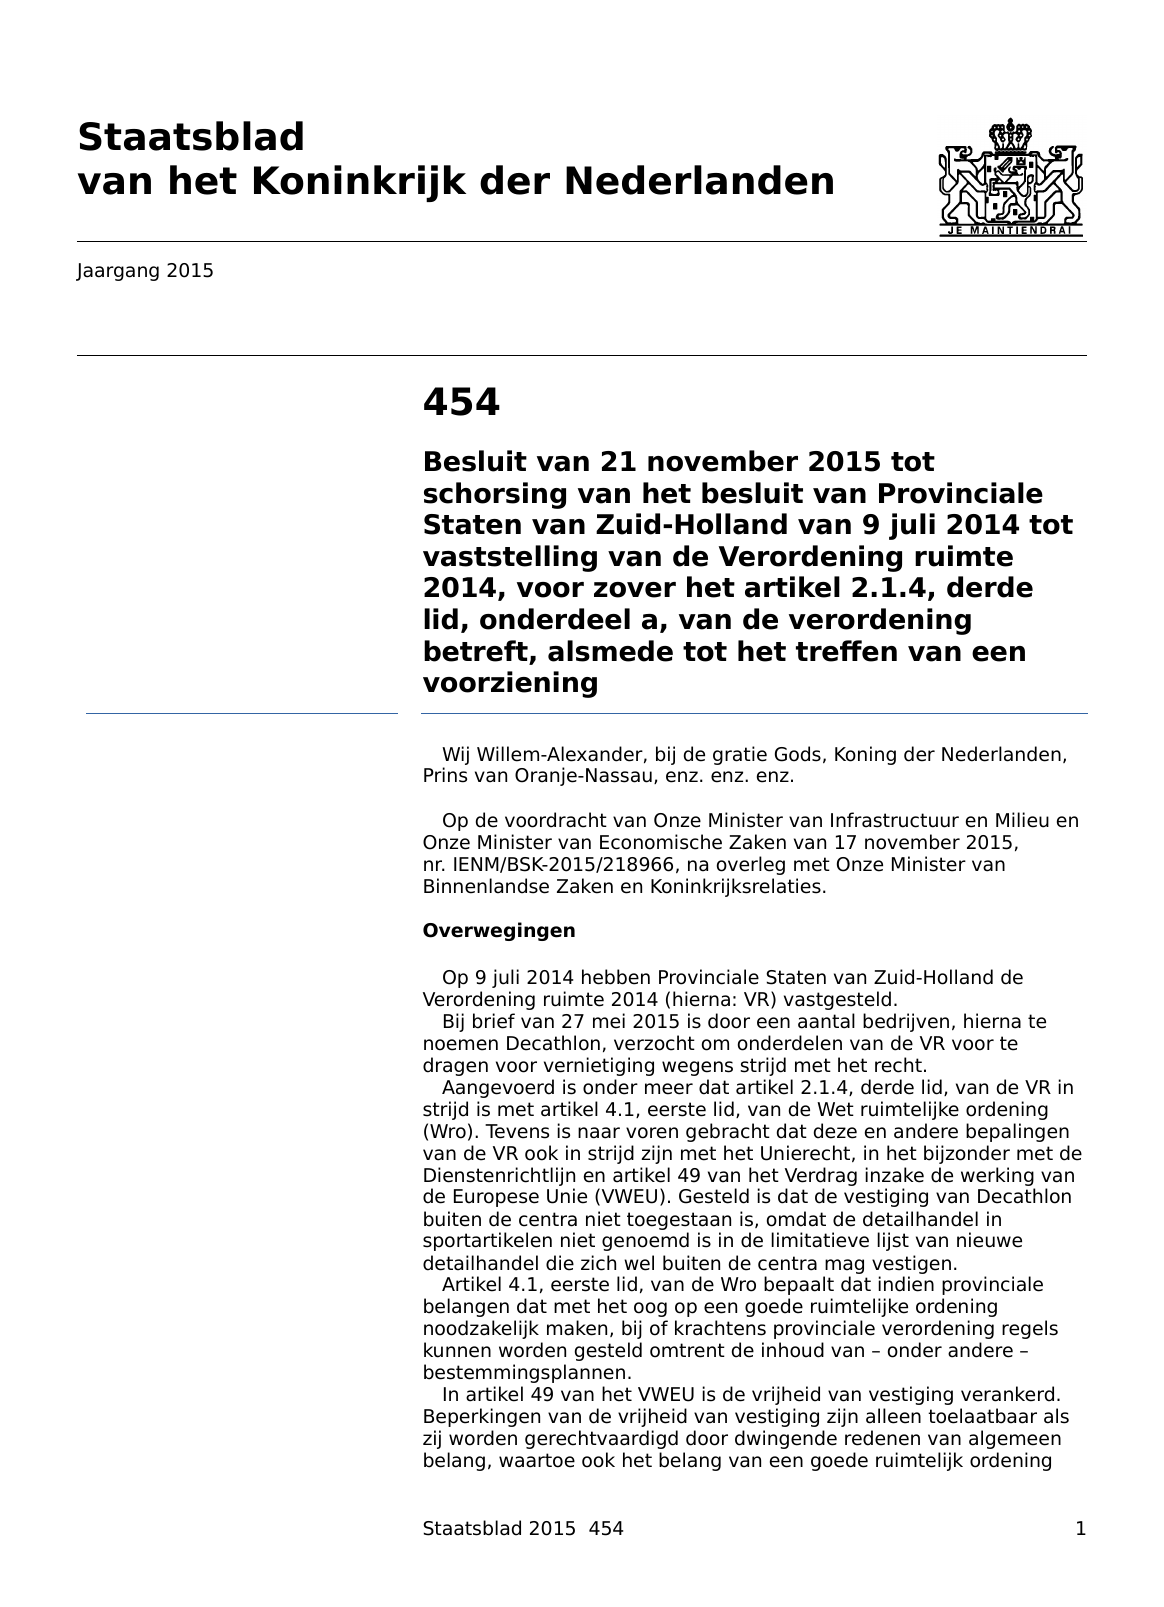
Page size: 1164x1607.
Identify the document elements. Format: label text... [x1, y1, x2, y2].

subtitle 454 [422, 381, 1087, 424]
text In artikel 49 van het VWEU is de vrijheid van vestiging verankerd. Beperkingen van de vrijheid van vestiging zijn alleen toelaatbaar als zij worden gerechtvaardigd door dwingende redenen van algemeen belang, waartoe ook het belang van een goede ruimtelijk ordening [422, 1384, 1087, 1472]
picture [936, 115, 1087, 240]
table_cell Jaargang 2015 [77, 242, 1087, 355]
text Bij brief van 27 mei 2015 is door een aantal bedrijven, hierna te noemen Decathlon, verzocht om onderdelen van de VR voor te dragen voor vernietiging wegens strijd met het recht. [422, 1011, 1087, 1077]
text Besluit van 21 november 2015 tot schorsing van het besluit van Provinciale Staten van Zuid-Holland van 9 juli 2014 tot vaststelling van de Verordening ruimte 2014, voor zover het artikel 2.1.4, derde lid, onderdeel a, van de verordening betreft, alsmede tot het treffen van een voorziening [422, 447, 1087, 699]
table_header Staatsblad van het Koninkrijk der Nederlanden [77, 100, 886, 241]
text Op de voordracht van Onze Minister van Infrastructuur en Milieu en Onze Minister van Economische Zaken van 17 november 2015, nr. IENM/BSK-2015/218966, na overleg met Onze Minister van Binnenlandse Zaken en Koninkrijksrelaties. [422, 809, 1087, 897]
text Aangevoerd is onder meer dat artikel 2.1.4, derde lid, van de VR in strijd is met artikel 4.1, eerste lid, van de Wet ruimtelijke ordening (Wro). Tevens is naar voren gebracht dat deze en andere bepalingen van de VR ook in strijd zijn met het Unierecht, in het bijzonder met de Dienstenrichtlijn en artikel 49 van het Verdrag inzake de werking van de Europese Unie (VWEU). Gesteld is dat de vestiging van Decathlon buiten de centra niet toegestaan is, omdat de detailhandel in sportartikelen niet genoemd is in de limitatieve lijst van nieuwe detailhandel die zich wel buiten de centra mag vestigen. [422, 1077, 1087, 1274]
subtitle Overwegingen [422, 920, 1087, 942]
text Op 9 juli 2014 hebben Provinciale Staten van Zuid-Holland de Verordening ruimte 2014 (hierna: VR) vastgesteld. [422, 967, 1087, 1011]
text Artikel 4.1, eerste lid, van de Wro bepaalt dat indien provinciale belangen dat met het oog op een goede ruimtelijke ordening noodzakelijk maken, bij of krachtens provinciale verordening regels kunnen worden gesteld omtrent de inhoud van – onder andere – bestemmingsplannen. [422, 1274, 1087, 1384]
text Wij Willem-Alexander, bij de gratie Gods, Koning der Nederlanden, Prins van Oranje-Nassau, enz. enz. enz. [422, 743, 1087, 787]
table_header [886, 100, 1087, 241]
